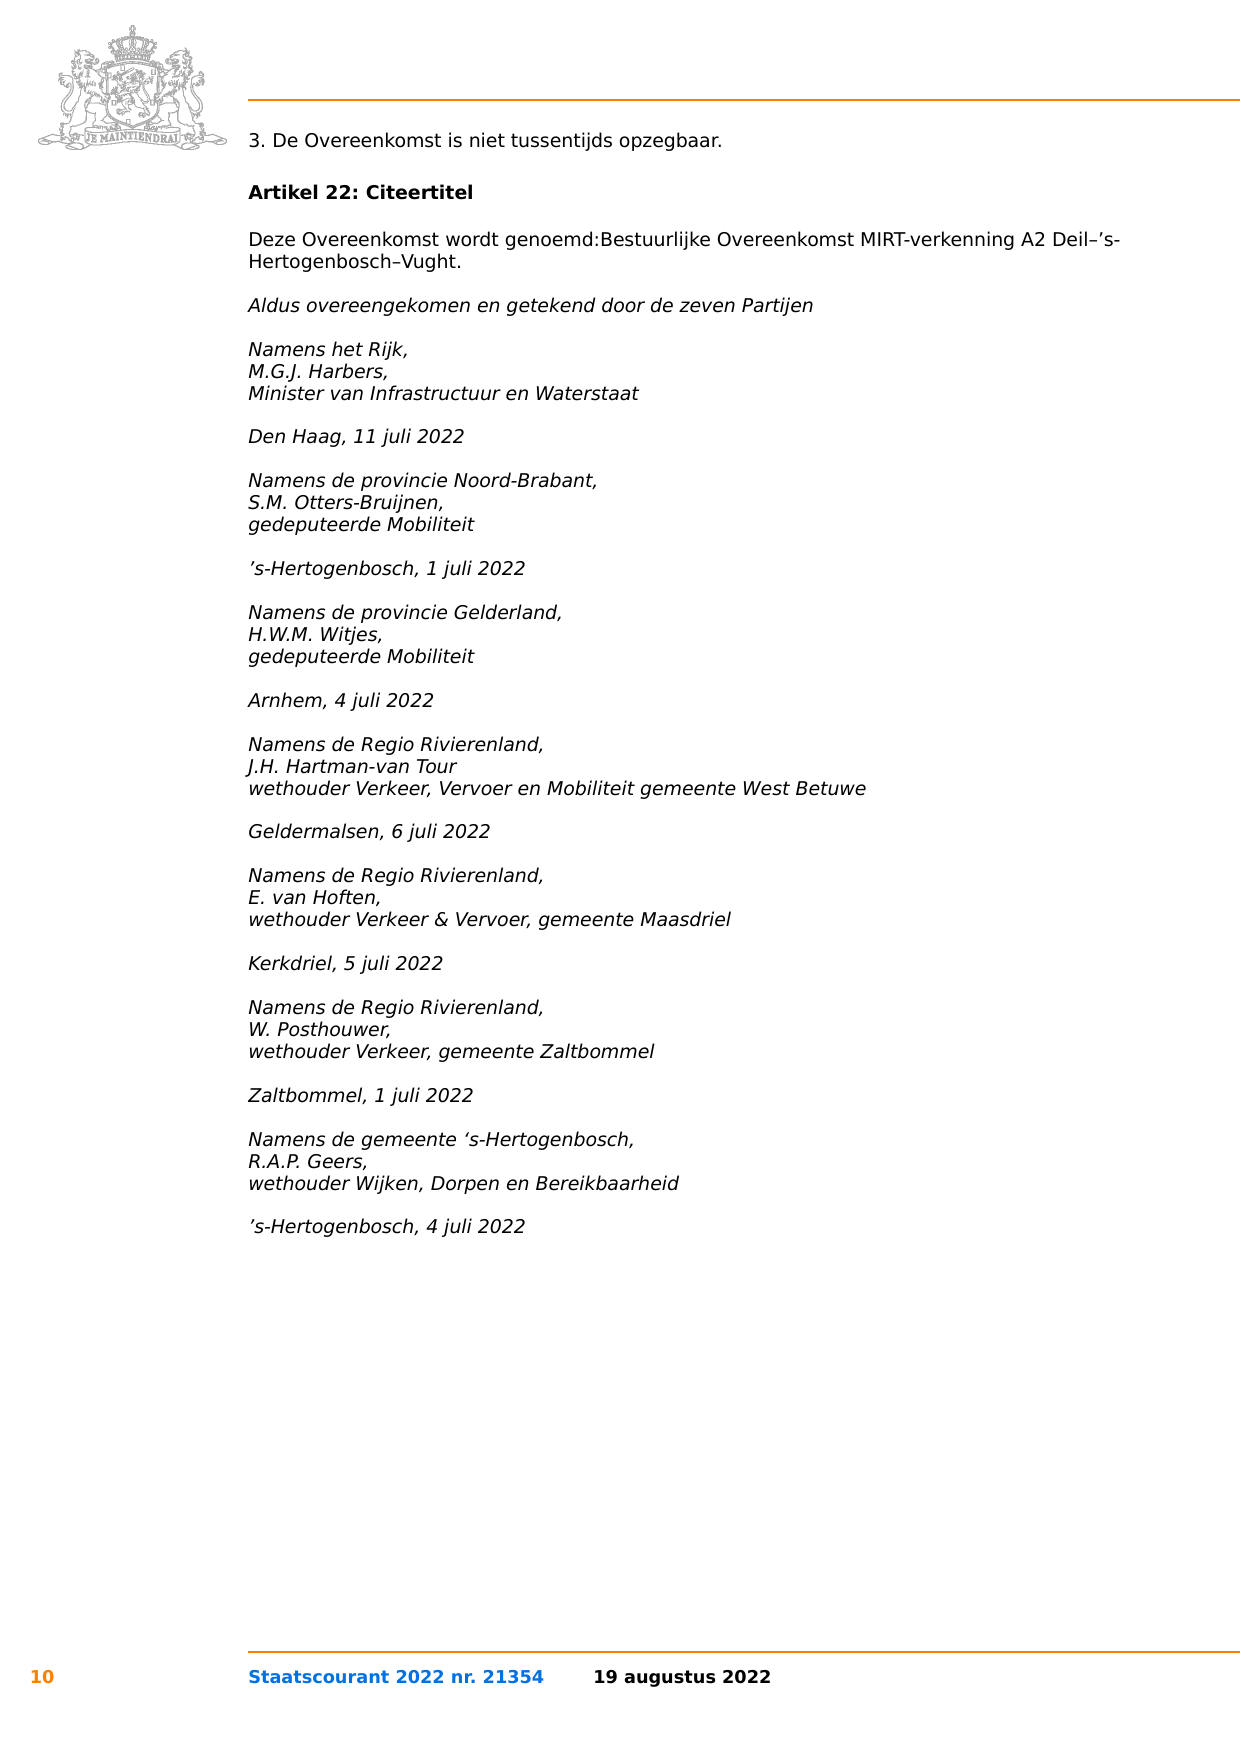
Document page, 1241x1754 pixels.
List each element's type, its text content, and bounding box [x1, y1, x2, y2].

text ’s-Hertogenbosch, 1 juli 2022 [248, 558, 1163, 580]
picture [38, 25, 227, 150]
text Namens de provincie Noord-Brabant, S.M. Otters-Bruijnen, gedeputeerde Mobiliteit [248, 470, 1163, 536]
text Arnhem, 4 juli 2022 [248, 690, 1163, 712]
text Namens de provincie Gelderland, H.W.M. Witjes, gedeputeerde Mobiliteit [248, 602, 1163, 668]
text Geldermalsen, 6 juli 2022 [248, 821, 1163, 843]
text Kerkdriel, 5 juli 2022 [248, 953, 1163, 975]
text Deze Overeenkomst wordt genoemd:Bestuurlijke Overeenkomst MIRT-verkenning A2 Deil–’s-Hertogenbosch–Vught. [248, 229, 1163, 273]
text Den Haag, 11 juli 2022 [248, 426, 1163, 448]
text Namens de Regio Rivierenland, E. van Hoften, wethouder Verkeer & Vervoer, gemeente Maasdriel [248, 865, 1163, 931]
subtitle Artikel 22: Citeertitel [248, 182, 1163, 204]
text Aldus overeengekomen en getekend door de zeven Partijen [248, 295, 1163, 317]
text Namens de Regio Rivierenland, W. Posthouwer, wethouder Verkeer, gemeente Zaltbommel [248, 997, 1163, 1063]
text 3. De Overeenkomst is niet tussentijds opzegbaar. [248, 130, 1163, 152]
text Zaltbommel, 1 juli 2022 [248, 1085, 1163, 1107]
text Namens het Rijk, M.G.J. Harbers, Minister van Infrastructuur en Waterstaat [248, 338, 1163, 404]
text Namens de gemeente ‘s-Hertogenbosch, R.A.P. Geers, wethouder Wijken, Dorpen en Bereikbaarheid [248, 1128, 1163, 1194]
text ’s-Hertogenbosch, 4 juli 2022 [248, 1216, 1163, 1238]
text Namens de Regio Rivierenland, J.H. Hartman-van Tour wethouder Verkeer, Vervoer en Mobiliteit gemeente West Betuwe [248, 733, 1163, 799]
